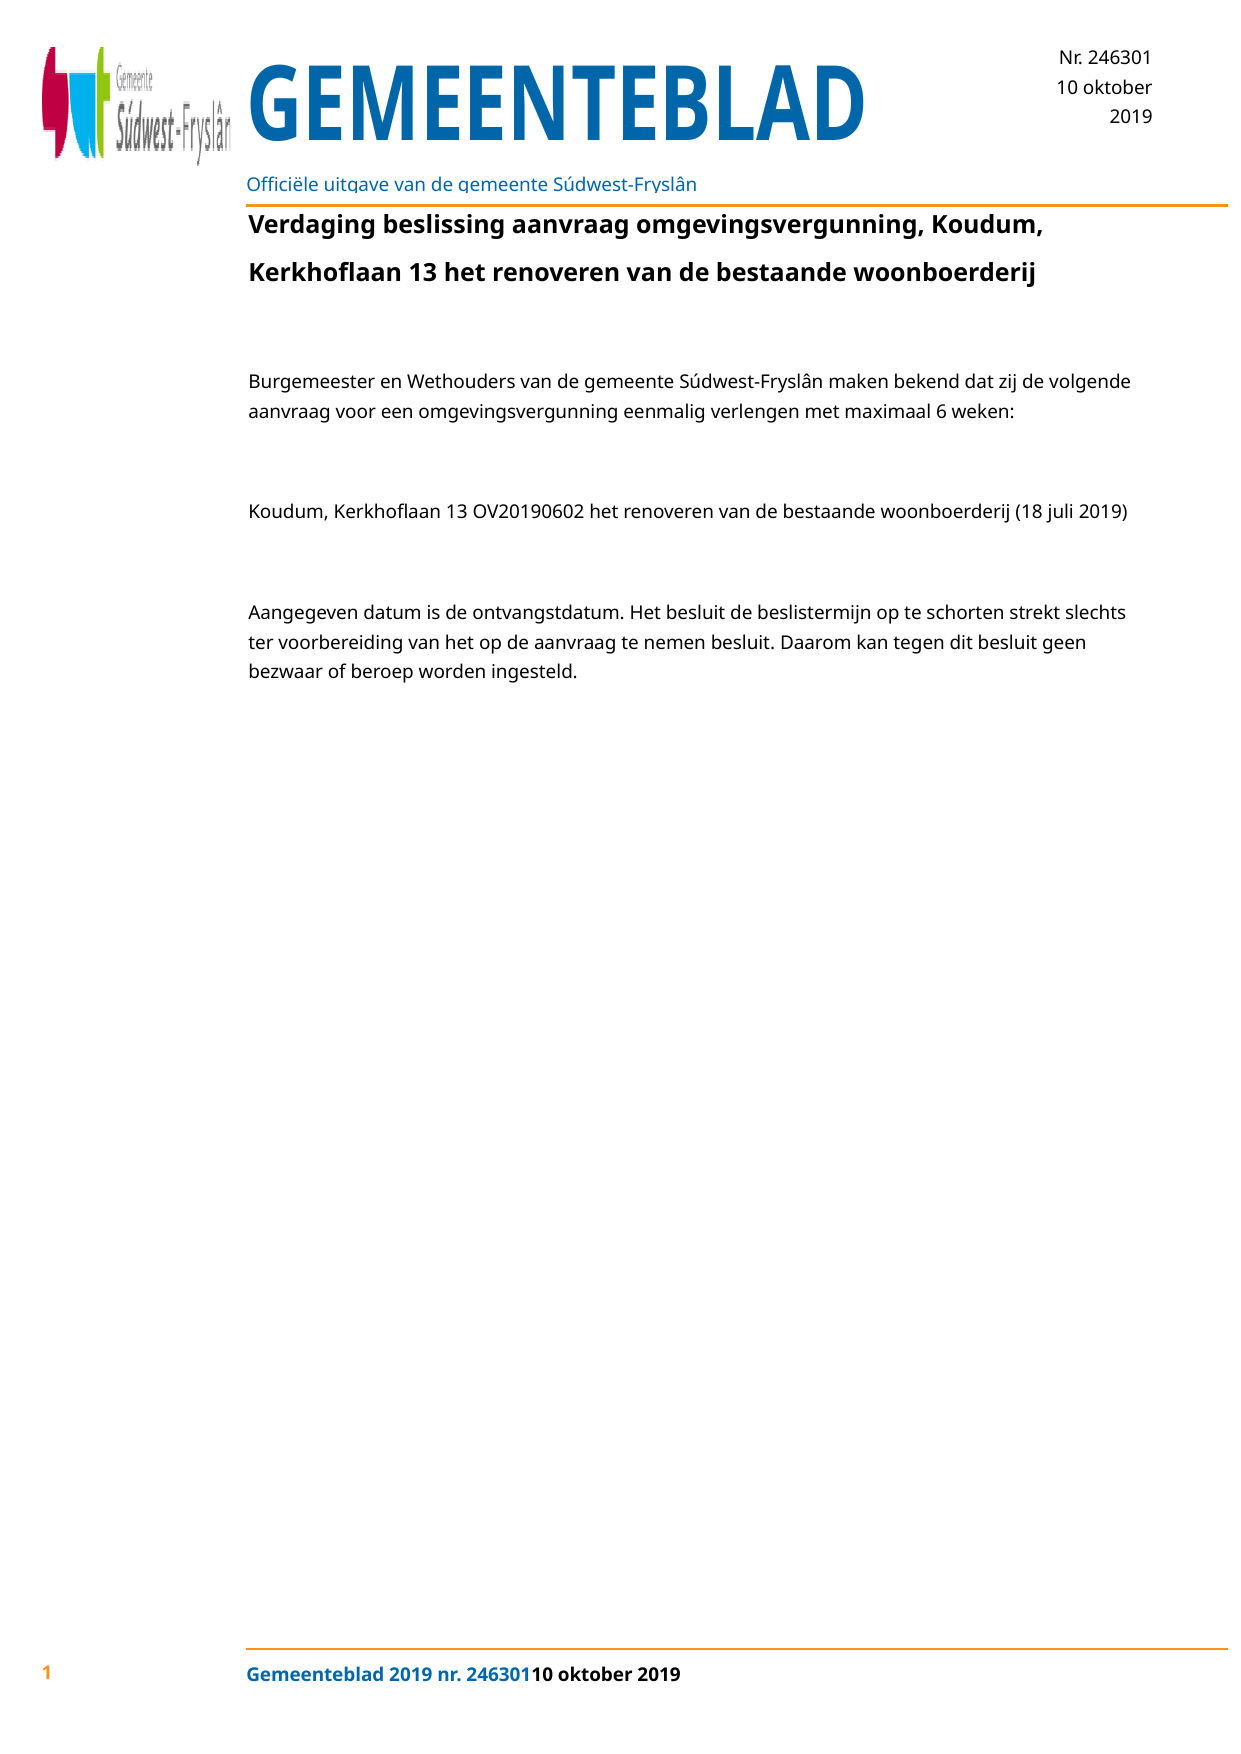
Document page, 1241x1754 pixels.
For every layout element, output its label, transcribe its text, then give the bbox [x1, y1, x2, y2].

text Verdaging beslissing aanvraag omgevingsvergunning, Koudum, Kerkhoflaan 13 het renoveren van de bestaande woonboerderij [248, 207, 1152, 288]
text Aangegeven datum is de ontvangstdatum. Het besluit de beslistermijn op te schorten strekt slechts ter voorbereiding van het op de aanvraag te nemen besluit. Daarom kan tegen dit besluit geen bezwaar of beroep worden ingesteld. [248, 599, 1152, 684]
text Burgemeester en Wethouders van de gemeente Súdwest-Fryslân maken bekend dat zij de volgende aanvraag voor een omgevingsvergunning eenmalig verlengen met maximaal 6 weken: [248, 368, 1152, 424]
text Koudum, Kerkhoflaan 13 OV20190602 het renoveren van de bestaande woonboerderij (18 juli 2019) [248, 499, 1152, 524]
picture [41, 47, 231, 172]
